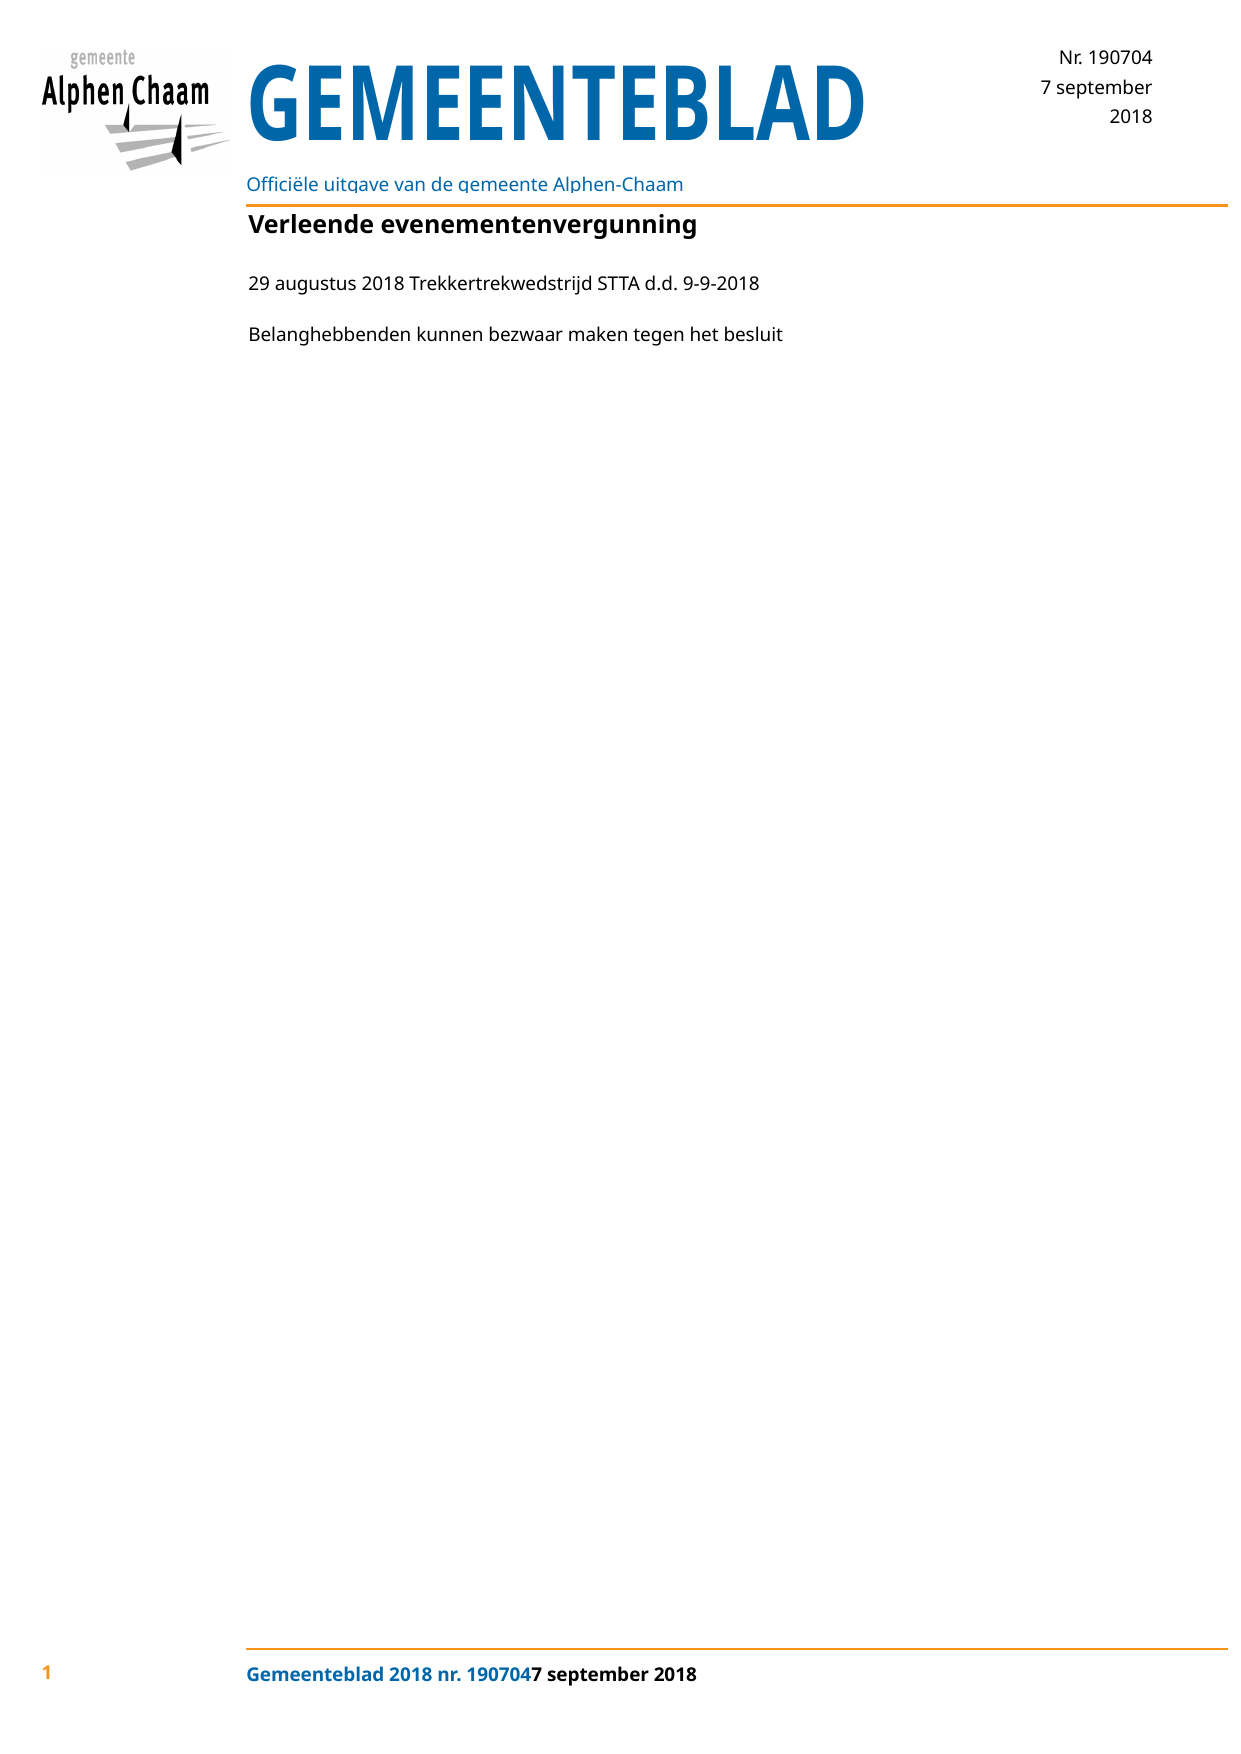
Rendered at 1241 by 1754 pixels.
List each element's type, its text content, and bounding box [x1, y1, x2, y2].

picture [41, 47, 231, 172]
text Belanghebbenden kunnen bezwaar maken tegen het besluit [248, 321, 1152, 346]
text Verleende evenementenvergunning [248, 207, 1152, 241]
text 29 augustus 2018 Trekkertrekwedstrijd STTA d.d. 9-9-2018 [248, 270, 1152, 296]
